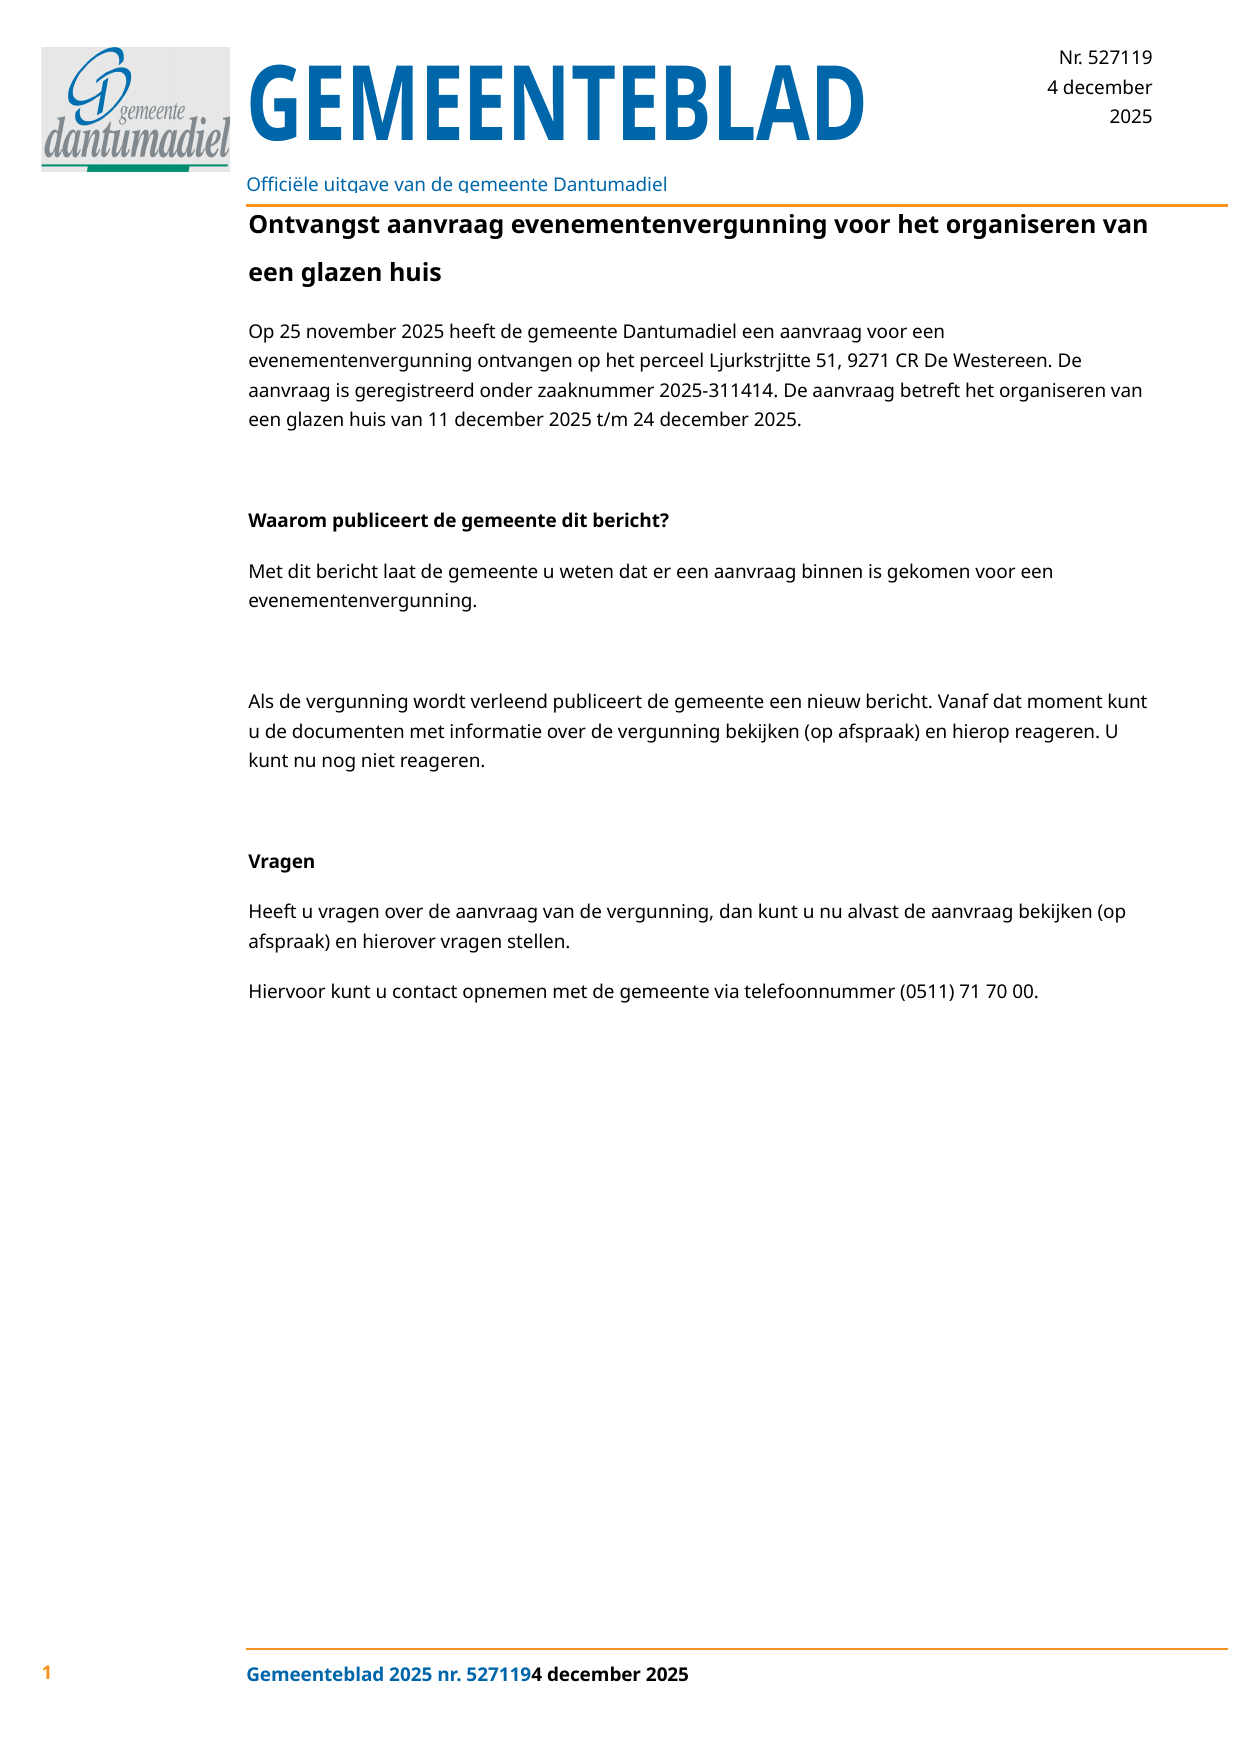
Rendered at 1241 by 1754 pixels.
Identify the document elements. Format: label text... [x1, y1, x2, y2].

text Heeft u vragen over de aanvraag van de vergunning, dan kunt u nu alvast de aanvraag bekijken (op afspraak) en hierover vragen stellen. [248, 899, 1152, 954]
text Met dit bericht laat de gemeente u weten dat er een aanvraag binnen is gekomen voor een evenementenvergunning. [248, 558, 1152, 613]
picture [41, 47, 231, 172]
text Waarom publiceert de gemeente dit bericht? [248, 507, 1152, 533]
text Op 25 november 2025 heeft de gemeente Dantumadiel een aanvraag voor een evenementenvergunning ontvangen op het perceel Ljurkstrjitte 51, 9271 CR De Westereen. De aanvraag is geregistreerd onder zaaknummer 2025-311414. De aanvraag betreft het organiseren van een glazen huis van 11 december 2025 t/m 24 december 2025. [248, 318, 1152, 432]
text Ontvangst aanvraag evenementenvergunning voor het organiseren van een glazen huis [248, 207, 1152, 288]
text Vragen [248, 848, 1152, 874]
text Hiervoor kunt u contact opnemen met de gemeente via telefoonnummer (0511) 71 70 00. [248, 979, 1152, 1004]
text Als de vergunning wordt verleend publiceert de gemeente een nieuw bericht. Vanaf dat moment kunt u de documenten met informatie over de vergunning bekijken (op afspraak) en hierop reageren. U kunt nu nog niet reageren. [248, 688, 1152, 773]
